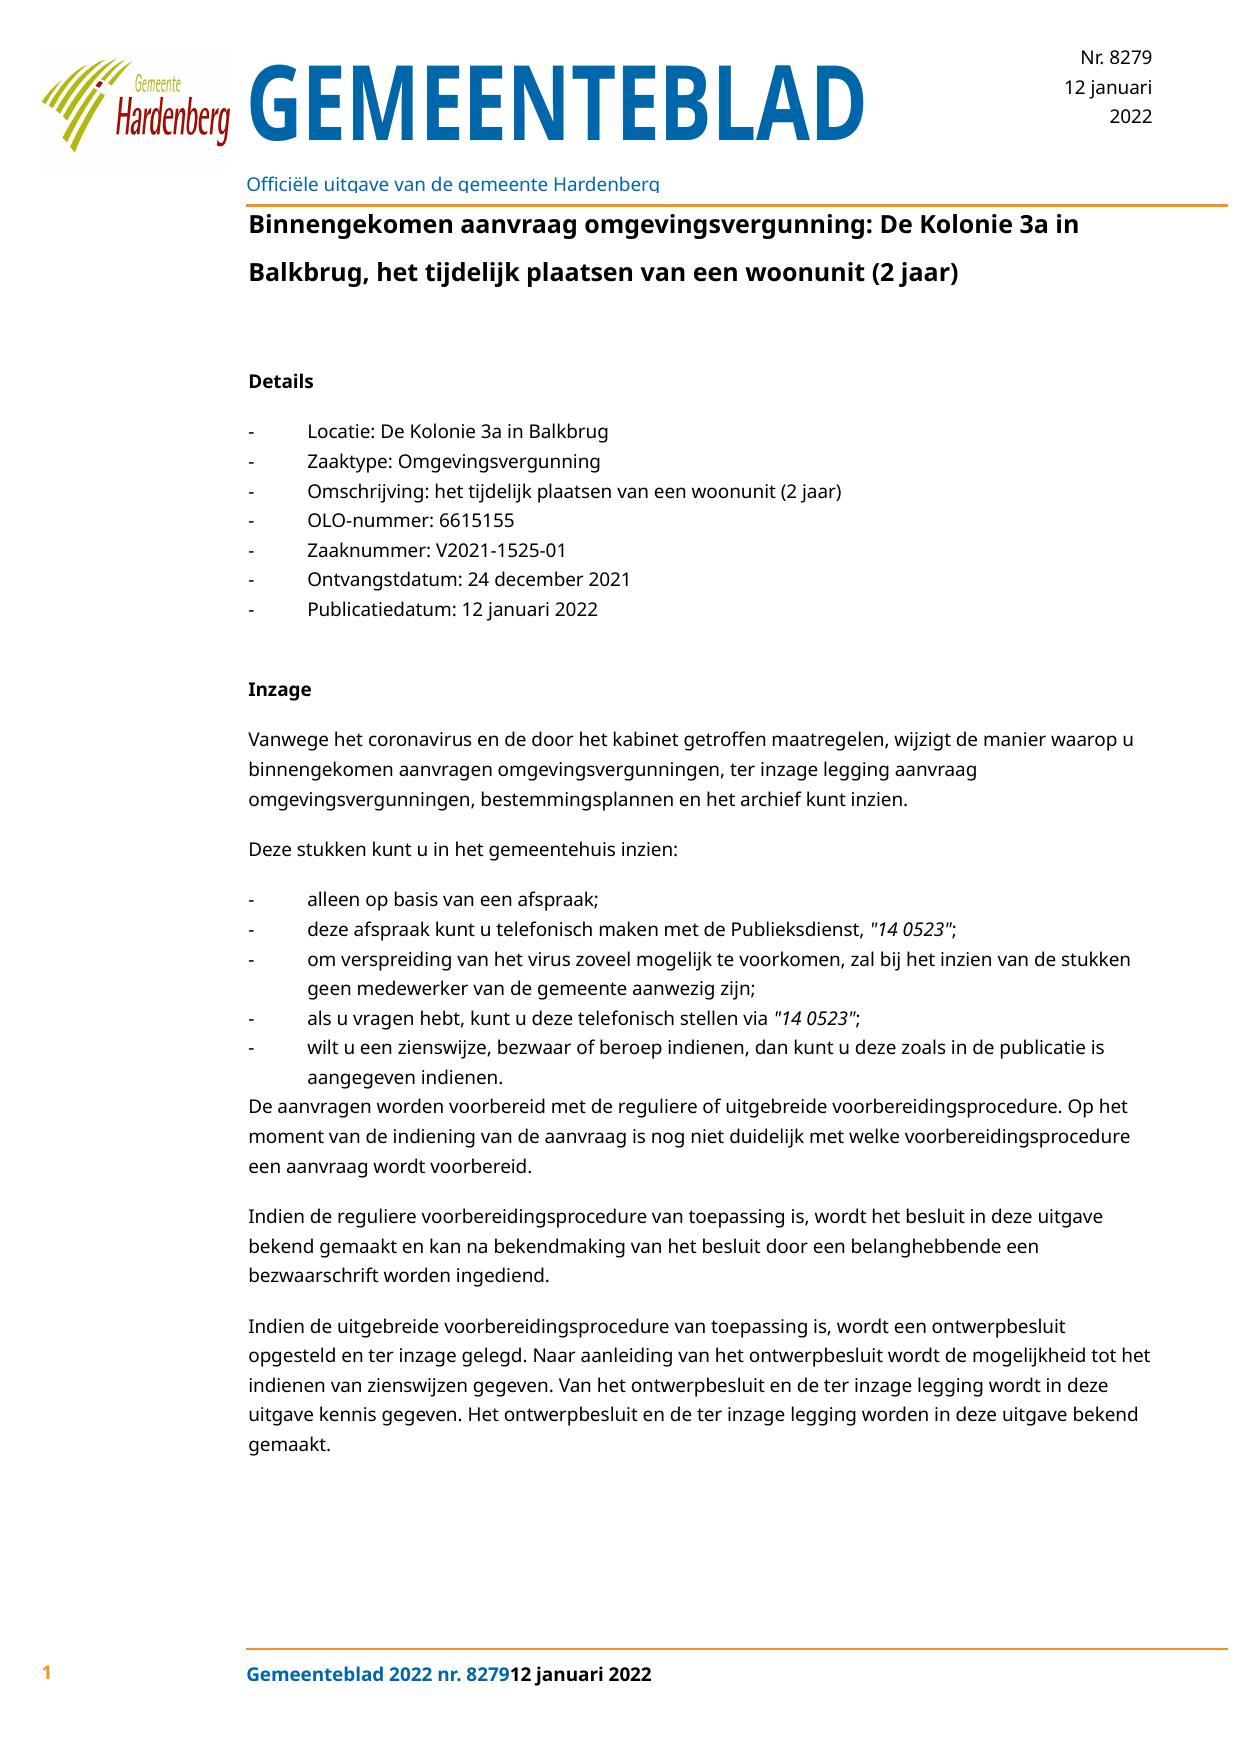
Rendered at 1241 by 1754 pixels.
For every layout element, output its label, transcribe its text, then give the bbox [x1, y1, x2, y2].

text Inzage [248, 676, 1152, 702]
list Zaaktype: Omgevingsvergunning [248, 448, 1152, 474]
list Locatie: De Kolonie 3a in Balkbrug [248, 419, 1152, 444]
list Ontvangstdatum: 24 december 2021 [248, 567, 1152, 592]
list Zaaknummer: V2021-1525-01 [248, 537, 1152, 563]
text De aanvragen worden voorbereid met de reguliere of uitgebreide voorbereidingsprocedure. Op het moment van de indiening van de aanvraag is nog niet duidelijk met welke voorbereidingsprocedure een aanvraag wordt voorbereid. [248, 1094, 1152, 1179]
list OLO-nummer: 6615155 [248, 507, 1152, 533]
list Omschrijving: het tijdelijk plaatsen van een woonunit (2 jaar) [248, 478, 1152, 504]
list wilt u een zienswijze, bezwaar of beroep indienen, dan kunt u deze zoals in de publicatie is aangegeven indienen. [248, 1034, 1152, 1090]
picture [41, 47, 231, 172]
list Publicatiedatum: 12 januari 2022 [248, 596, 1152, 622]
list deze afspraak kunt u telefonisch maken met de Publieksdienst, "14 0523"; [248, 916, 1152, 942]
text Indien de uitgebreide voorbereidingsprocedure van toepassing is, wordt een ontwerpbesluit opgesteld en ter inzage gelegd. Naar aanleiding van het ontwerpbesluit wordt de mogelijkheid tot het indienen van zienswijzen gegeven. Van het ontwerpbesluit en de ter inzage legging wordt in deze uitgave kennis gegeven. Het ontwerpbesluit en de ter inzage legging worden in deze uitgave bekend gemaakt. [248, 1313, 1152, 1457]
text Indien de reguliere voorbereidingsprocedure van toepassing is, wordt het besluit in deze uitgave bekend gemaakt en kan na bekendmaking van het besluit door een belanghebbende een bezwaarschrift worden ingediend. [248, 1203, 1152, 1288]
list als u vragen hebt, kunt u deze telefonisch stellen via "14 0523"; [248, 1005, 1152, 1031]
text Binnengekomen aanvraag omgevingsvergunning: De Kolonie 3a in Balkbrug, het tijdelijk plaatsen van een woonunit (2 jaar) [248, 207, 1152, 288]
list alleen op basis van een afspraak; [248, 887, 1152, 912]
list om verspreiding van het virus zoveel mogelijk te voorkomen, zal bij het inzien van de stukken geen medewerker van de gemeente aanwezig zijn; [248, 946, 1152, 1001]
text Vanwege het coronavirus en de door het kabinet getroffen maatregelen, wijzigt de manier waarop u binnengekomen aanvragen omgevingsvergunningen, ter inzage legging aanvraag omgevingsvergunningen, bestemmingsplannen en het archief kunt inzien. [248, 727, 1152, 812]
text Details [248, 368, 1152, 394]
text Deze stukken kunt u in het gemeentehuis inzien: [248, 836, 1152, 862]
